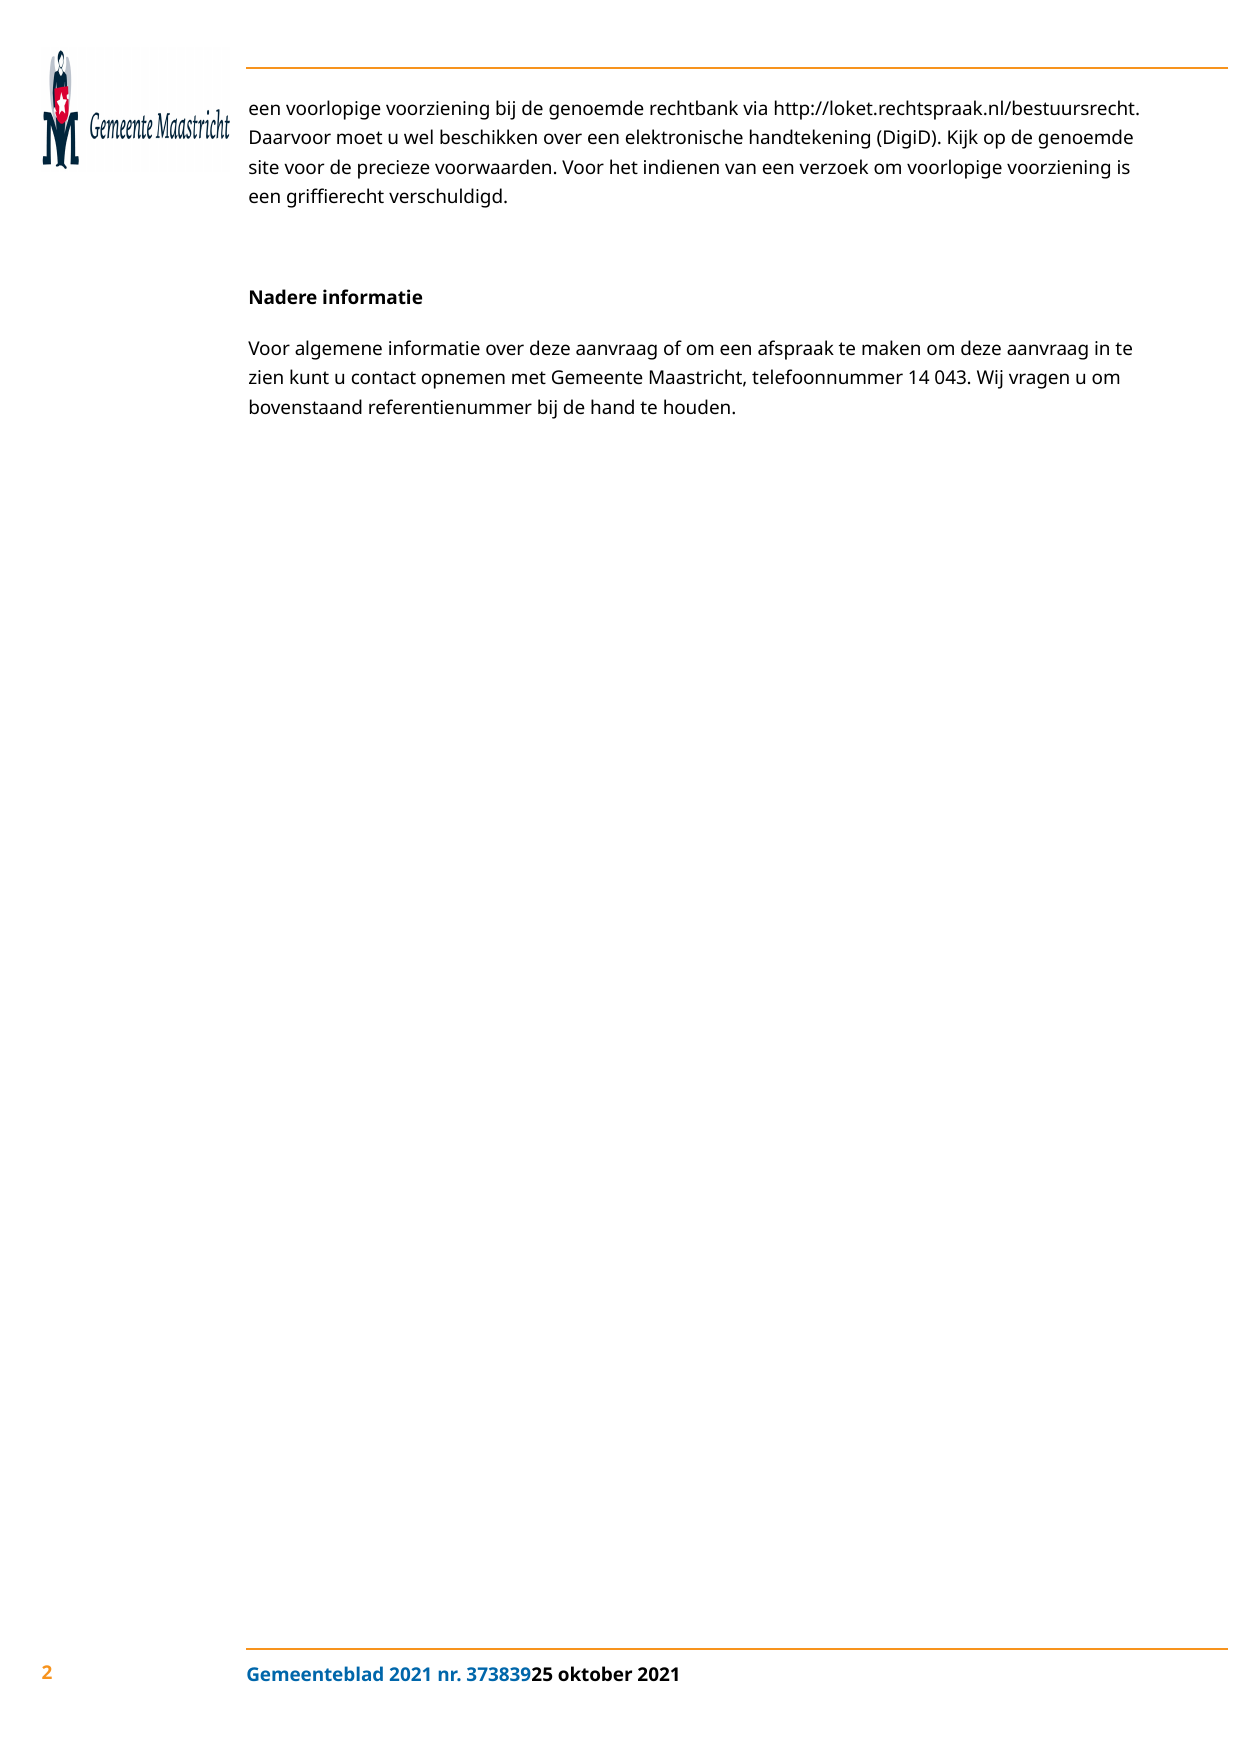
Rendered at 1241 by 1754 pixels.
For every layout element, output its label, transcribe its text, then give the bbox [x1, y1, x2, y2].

text Voor algemene informatie over deze aanvraag of om een afspraak te maken om deze aanvraag in te zien kunt u contact opnemen met Gemeente Maastricht, telefoonnummer 14 043. Wij vragen u om bovenstaand referentienummer bij de hand te houden. [248, 335, 1152, 420]
text Nadere informatie [248, 284, 1152, 310]
text een voorlopige voorziening bij de genoemde rechtbank via http://loket.rechtspraak.nl/bestuursrecht. Daarvoor moet u wel beschikken over een elektronische handtekening (DigiD). Kijk op de genoemde site voor de precieze voorwaarden. Voor het indienen van een verzoek om voorlopige voorziening is een griffierecht verschuldigd. [248, 95, 1152, 209]
picture [41, 47, 231, 172]
